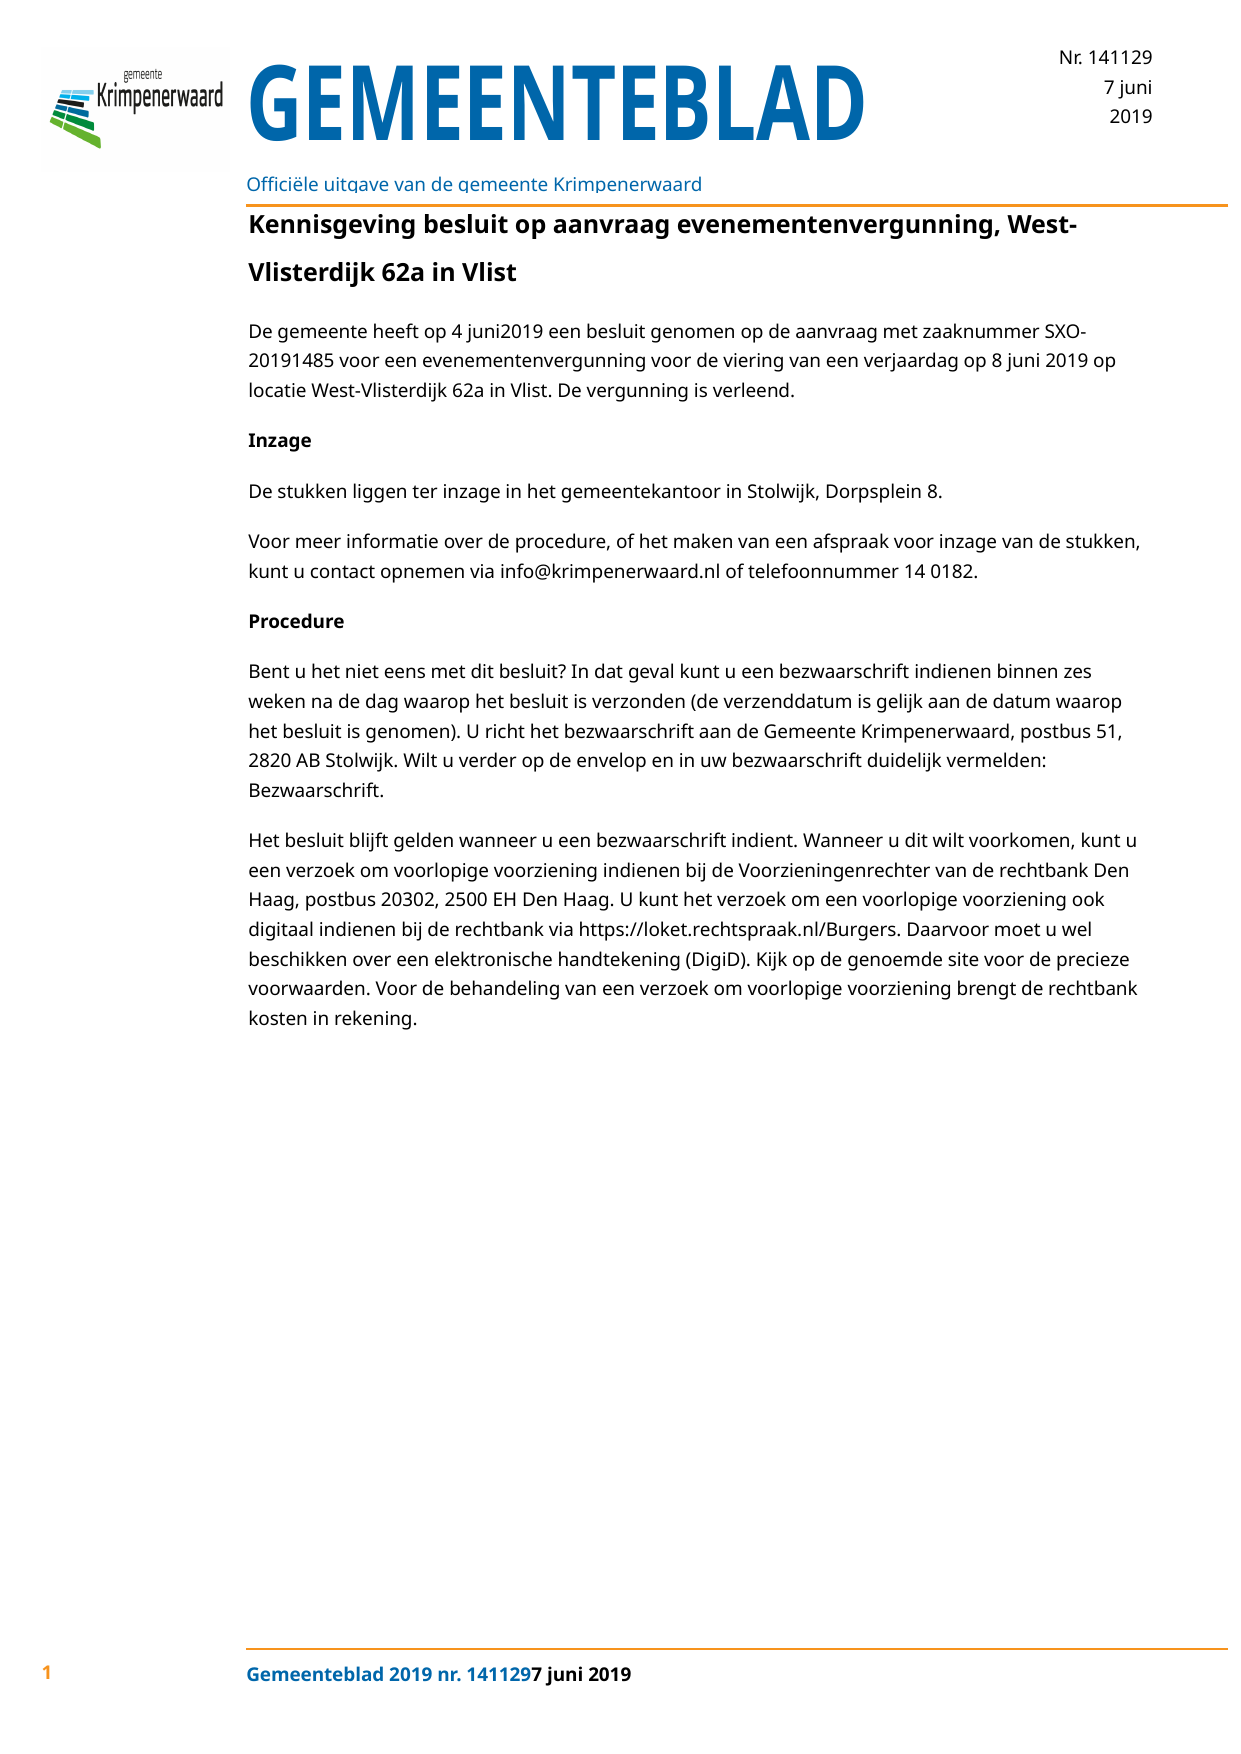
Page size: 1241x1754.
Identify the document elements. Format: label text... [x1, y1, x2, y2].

text Procedure [248, 608, 1152, 634]
text Bent u het niet eens met dit besluit? In dat geval kunt u een bezwaarschrift indienen binnen zes weken na de dag waarop het besluit is verzonden (de verzenddatum is gelijk aan de datum waarop het besluit is genomen). U richt het bezwaarschrift aan de Gemeente Krimpenerwaard, postbus 51, 2820 AB Stolwijk. Wilt u verder op de envelop en in uw bezwaarschrift duidelijk vermelden: Bezwaarschrift. [248, 659, 1152, 803]
text De stukken liggen ter inzage in het gemeentekantoor in Stolwijk, Dorpsplein 8. [248, 478, 1152, 504]
text Kennisgeving besluit op aanvraag evenementenvergunning, West-Vlisterdijk 62a in Vlist [248, 207, 1152, 288]
text Voor meer informatie over de procedure, of het maken van een afspraak voor inzage van de stukken, kunt u contact opnemen via info@krimpenerwaard.nl of telefoonnummer 14 0182. [248, 528, 1152, 584]
text Inzage [248, 427, 1152, 453]
text De gemeente heeft op 4 juni2019 een besluit genomen op de aanvraag met zaaknummer SXO-20191485 voor een evenementenvergunning voor de viering van een verjaardag op 8 juni 2019 op locatie West-Vlisterdijk 62a in Vlist. De vergunning is verleend. [248, 318, 1152, 403]
text Het besluit blijft gelden wanneer u een bezwaarschrift indient. Wanneer u dit wilt voorkomen, kunt u een verzoek om voorlopige voorziening indienen bij de Voorzieningenrechter van de rechtbank Den Haag, postbus 20302, 2500 EH Den Haag. U kunt het verzoek om een voorlopige voorziening ook digitaal indienen bij de rechtbank via https://loket.rechtspraak.nl/Burgers. Daarvoor moet u wel beschikken over een elektronische handtekening (DigiD). Kijk op de genoemde site voor de precieze voorwaarden. Voor de behandeling van een verzoek om voorlopige voorziening brengt de rechtbank kosten in rekening. [248, 827, 1152, 1031]
picture [41, 47, 231, 172]
